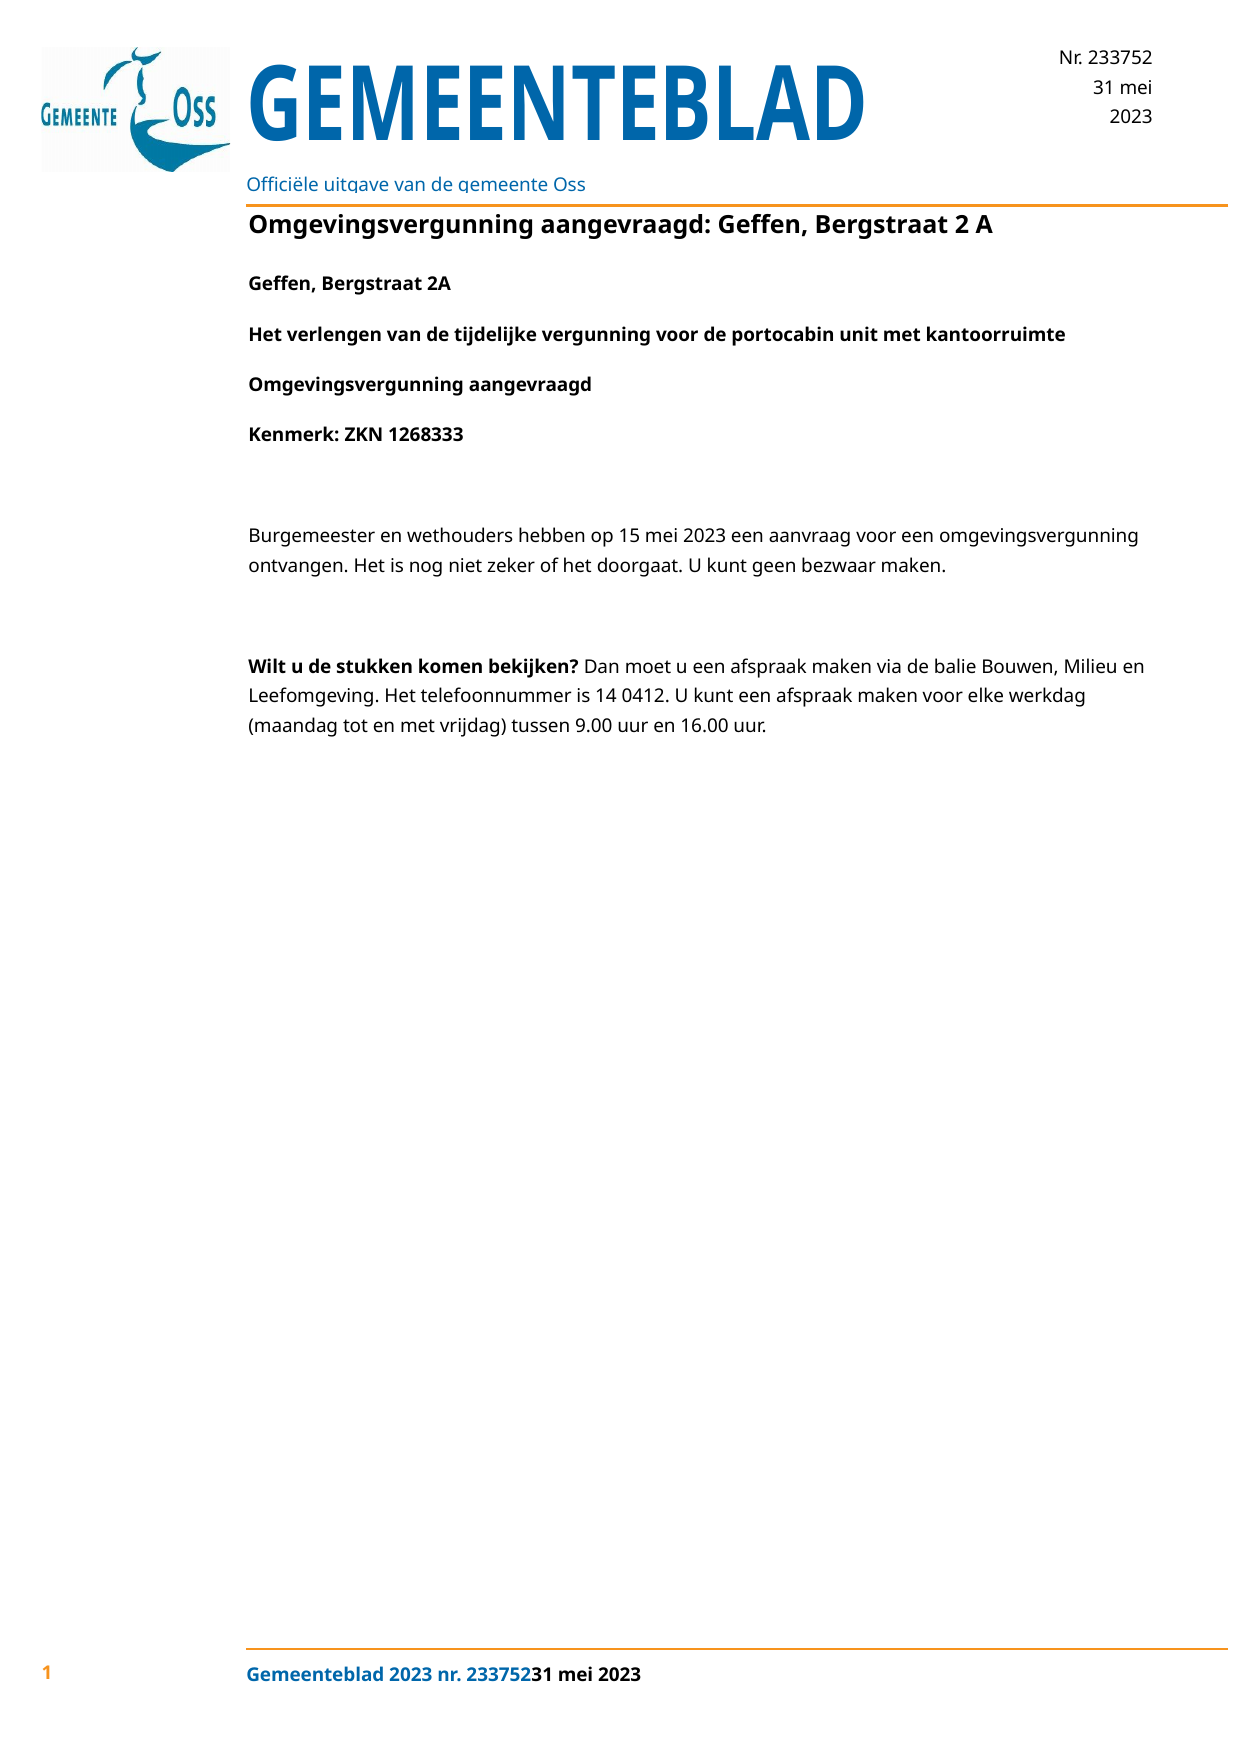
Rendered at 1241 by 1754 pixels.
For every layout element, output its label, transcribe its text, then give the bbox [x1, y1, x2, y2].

text Geffen, Bergstraat 2A [248, 270, 1152, 296]
text Omgevingsvergunning aangevraagd [248, 371, 1152, 397]
picture [41, 47, 231, 172]
text Omgevingsvergunning aangevraagd: Geffen, Bergstraat 2 A [248, 207, 1152, 241]
text Burgemeester en wethouders hebben op 15 mei 2023 een aanvraag voor een omgevingsvergunning ontvangen. Het is nog niet zeker of het doorgaat. U kunt geen bezwaar maken. [248, 522, 1152, 578]
text Het verlengen van de tijdelijke vergunning voor de portocabin unit met kantoorruimte [248, 321, 1152, 346]
text Kenmerk: ZKN 1268333 [248, 422, 1152, 447]
text Wilt u de stukken komen bekijken? Dan moet u een afspraak maken via de balie Bouwen, Milieu en Leefomgeving. Het telefoonnummer is 14 0412. U kunt een afspraak maken voor elke werkdag (maandag tot en met vrijdag) tussen 9.00 uur en 16.00 uur. [248, 653, 1152, 738]
